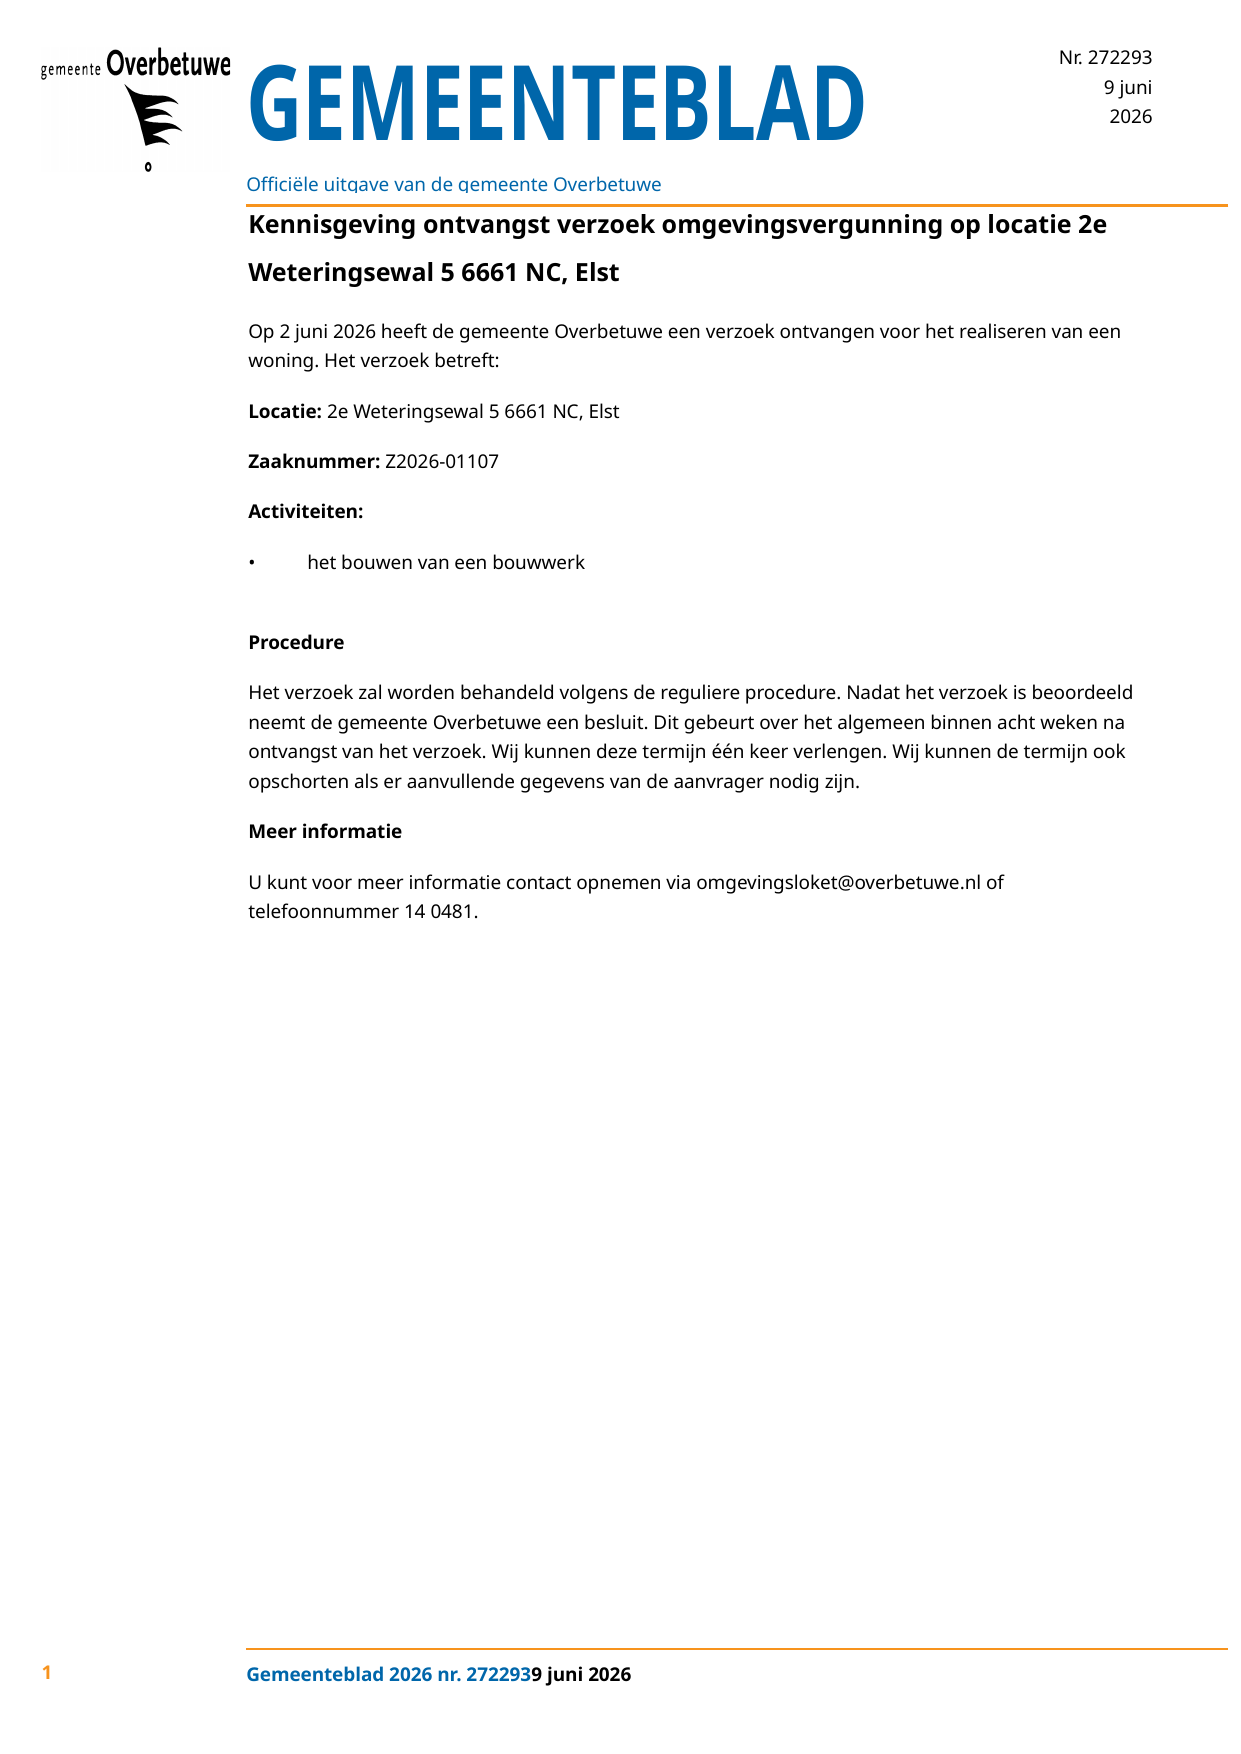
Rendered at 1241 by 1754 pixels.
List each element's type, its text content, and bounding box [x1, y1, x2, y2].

text Op 2 juni 2026 heeft de gemeente Overbetuwe een verzoek ontvangen voor het realiseren van een woning. Het verzoek betreft: [248, 318, 1152, 373]
text Activiteiten: [248, 499, 1152, 524]
list het bouwen van een bouwwerk [248, 549, 1152, 575]
text Zaaknummer: Z2026-01107 [248, 448, 1152, 474]
text U kunt voor meer informatie contact opnemen via omgevingsloket@overbetuwe.nl of telefoonnummer 14 0481. [248, 869, 1152, 924]
text Het verzoek zal worden behandeld volgens de reguliere procedure. Nadat het verzoek is beoordeeld neemt de gemeente Overbetuwe een besluit. Dit gebeurt over het algemeen binnen acht weken na ontvangst van het verzoek. Wij kunnen deze termijn één keer verlengen. Wij kunnen de termijn ook opschorten als er aanvullende gegevens van de aanvrager nodig zijn. [248, 679, 1152, 794]
text Meer informatie [248, 819, 1152, 844]
text Kennisgeving ontvangst verzoek omgevingsvergunning op locatie 2e Weteringsewal 5 6661 NC, Elst [248, 207, 1152, 288]
text Locatie: 2e Weteringsewal 5 6661 NC, Elst [248, 398, 1152, 424]
picture [41, 47, 231, 172]
text Procedure [248, 629, 1152, 655]
